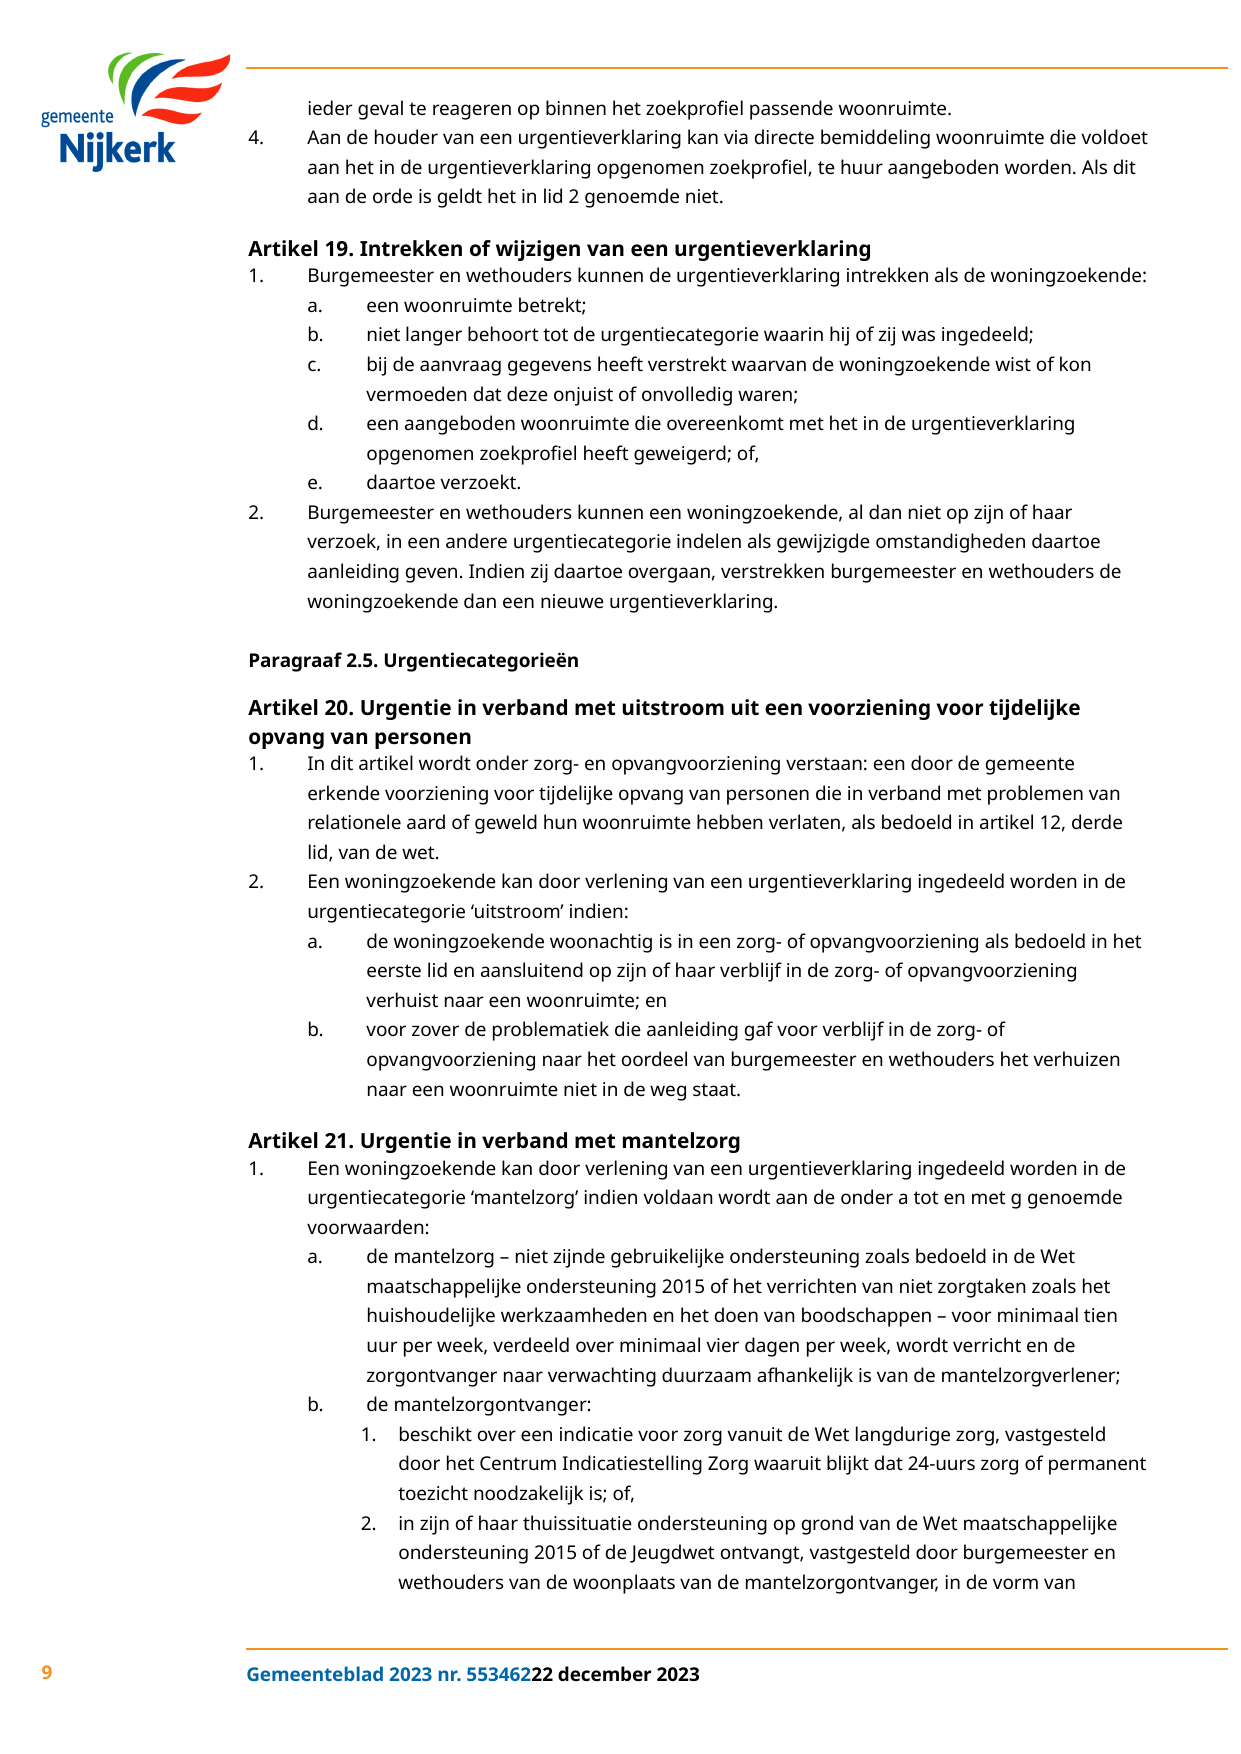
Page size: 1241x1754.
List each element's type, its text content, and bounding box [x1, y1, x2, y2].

list Aan de houder van een urgentieverklaring kan via directe bemiddeling woonruimte die voldoet aan het in de urgentieverklaring opgenomen zoekprofiel, te huur aangeboden worden. Als dit aan de orde is geldt het in lid 2 genoemde niet. [248, 124, 1152, 209]
list de mantelzorgontvanger: [307, 1391, 1152, 1417]
picture [41, 47, 231, 172]
list in zijn of haar thuissituatie ondersteuning op grond van de Wet maatschappelijke ondersteuning 2015 of de Jeugdwet ontvangt, vastgesteld door burgemeester en wethouders van de woonplaats van de mantelzorgontvanger, in de vorm van [361, 1510, 1152, 1594]
list daartoe verzoekt. [307, 469, 1152, 495]
list Een woningzoekende kan door verlening van een urgentieverklaring ingedeeld worden in de urgentiecategorie ‘uitstroom’ indien: [248, 869, 1152, 924]
list een woonruimte betrekt; [307, 292, 1152, 318]
list de woningzoekende woonachtig is in een zorg- of opvangvoorziening als bedoeld in het eerste lid en aansluitend op zijn of haar verblijf in de zorg- of opvangvoorziening verhuist naar een woonruimte; en [307, 928, 1152, 1013]
text Artikel 21. Urgentie in verband met mantelzorg [248, 1126, 1152, 1155]
text Artikel 20. Urgentie in verband met uitstroom uit een voorziening voor tijdelijke opvang van personen [248, 693, 1152, 750]
list bij de aanvraag gegevens heeft verstrekt waarvan de woningzoekende wist of kon vermoeden dat deze onjuist of onvolledig waren; [307, 351, 1152, 406]
list een aangeboden woonruimte die overeenkomt met het in de urgentieverklaring opgenomen zoekprofiel heeft geweigerd; of, [307, 410, 1152, 466]
list de mantelzorg – niet zijnde gebruikelijke ondersteuning zoals bedoeld in de Wet maatschappelijke ondersteuning 2015 of het verrichten van niet zorgtaken zoals het huishoudelijke werkzaamheden en het doen van boodschappen – voor minimaal tien uur per week, verdeeld over minimaal vier dagen per week, wordt verricht en de zorgontvanger naar verwachting duurzaam afhankelijk is van de mantelzorgverlener; [307, 1243, 1152, 1387]
list niet langer behoort tot de urgentiecategorie waarin hij of zij was ingedeeld; [307, 322, 1152, 347]
list voor zover de problematiek die aanleiding gaf voor verblijf in de zorg- of opvangvoorziening naar het oordeel van burgemeester en wethouders het verhuizen naar een woonruimte niet in de weg staat. [307, 1017, 1152, 1102]
list Burgemeester en wethouders kunnen de urgentieverklaring intrekken als de woningzoekende: [248, 262, 1152, 288]
list In dit artikel wordt onder zorg- en opvangvoorziening verstaan: een door de gemeente erkende voorziening voor tijdelijke opvang van personen die in verband met problemen van relationele aard of geweld hun woonruimte hebben verlaten, als bedoeld in artikel 12, derde lid, van de wet. [248, 750, 1152, 865]
list Burgemeester en wethouders kunnen een woningzoekende, al dan niet op zijn of haar verzoek, in een andere urgentiecategorie indelen als gewijzigde omstandigheden daartoe aanleiding geven. Indien zij daartoe overgaan, verstrekken burgemeester en wethouders de woningzoekende dan een nieuwe urgentieverklaring. [248, 499, 1152, 613]
list beschikt over een indicatie voor zorg vanuit de Wet langdurige zorg, vastgesteld door het Centrum Indicatiestelling Zorg waaruit blijkt dat 24-uurs zorg of permanent toezicht noodzakelijk is; of, [361, 1421, 1152, 1506]
text Paragraaf 2.5. Urgentiecategorieën [248, 647, 1152, 673]
list ieder geval te reageren op binnen het zoekprofiel passende woonruimte. [248, 95, 1152, 121]
text Artikel 19. Intrekken of wijzigen van een urgentieverklaring [248, 234, 1152, 262]
list Een woningzoekende kan door verlening van een urgentieverklaring ingedeeld worden in de urgentiecategorie ‘mantelzorg’ indien voldaan wordt aan de onder a tot en met g genoemde voorwaarden: [248, 1155, 1152, 1239]
